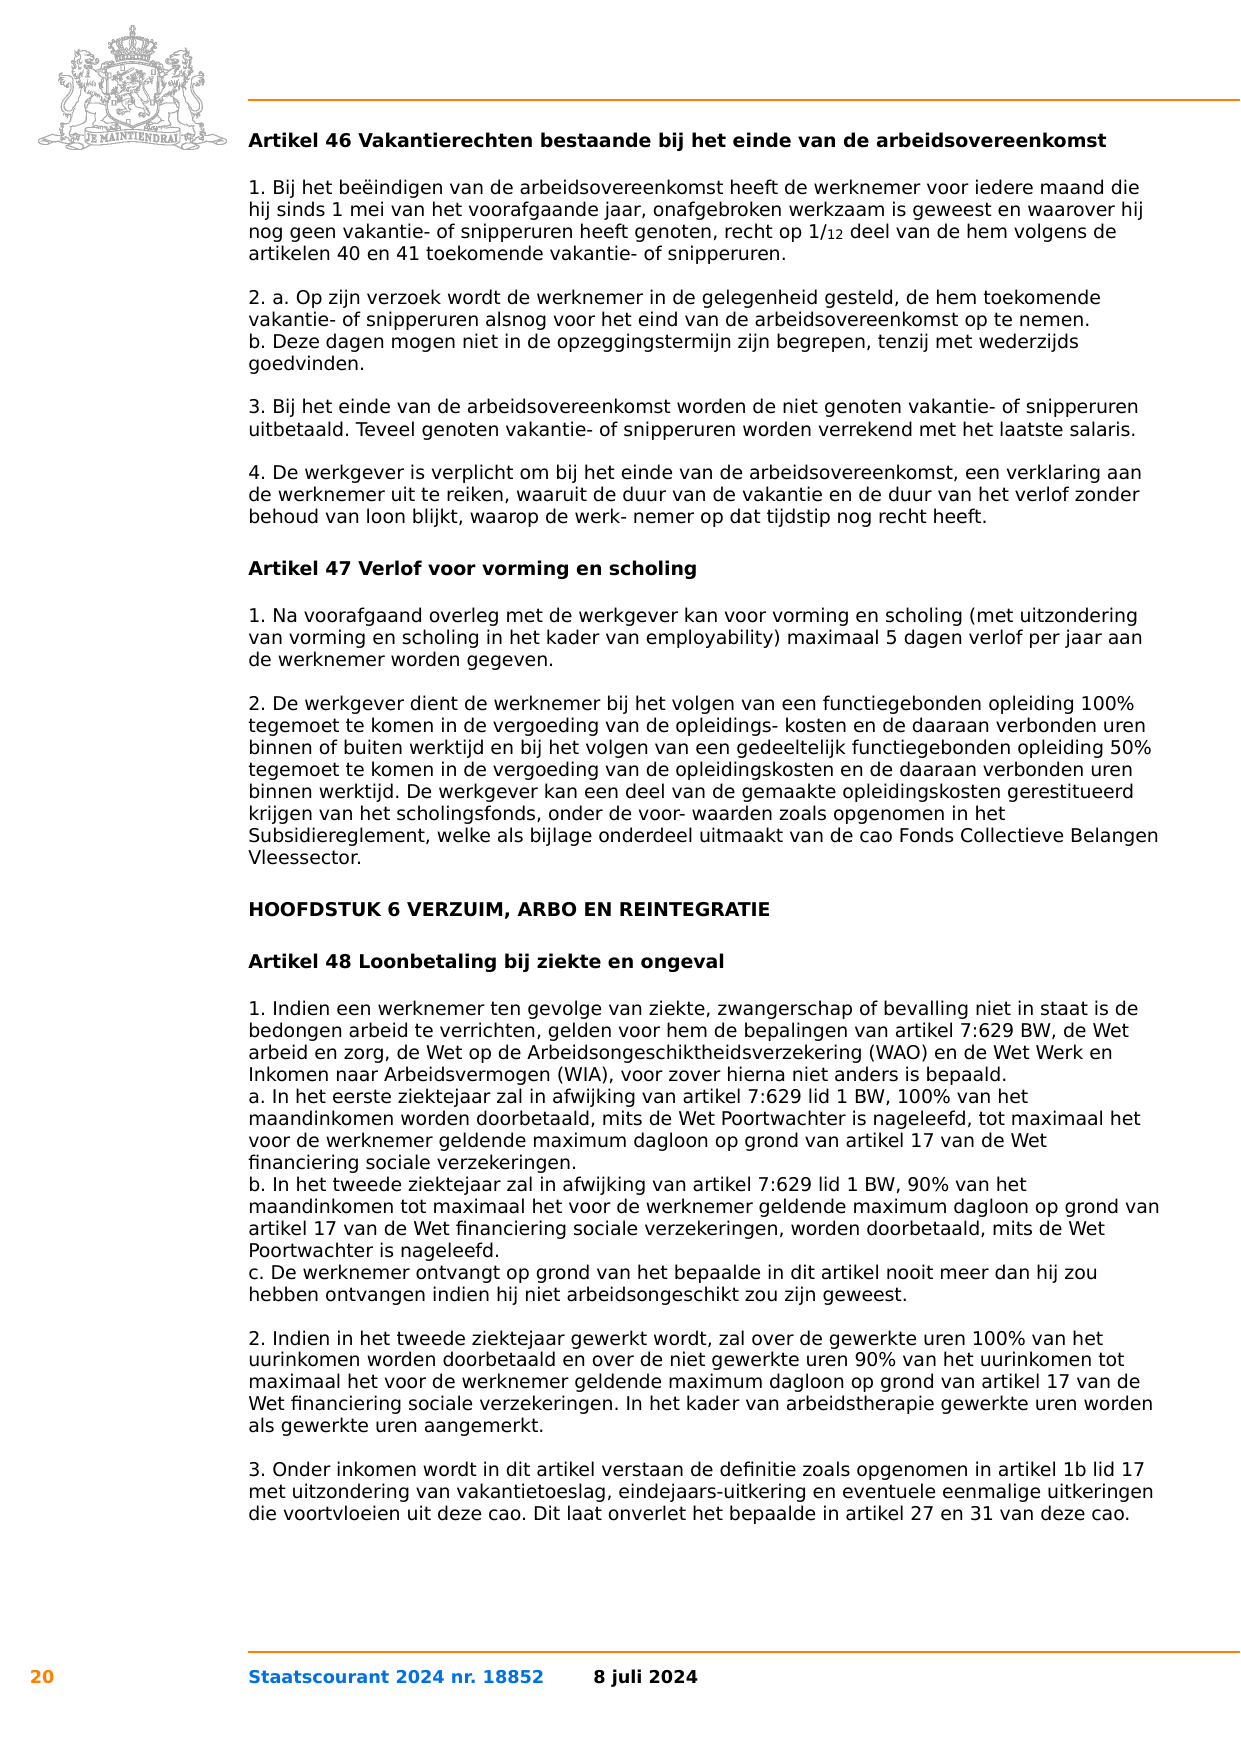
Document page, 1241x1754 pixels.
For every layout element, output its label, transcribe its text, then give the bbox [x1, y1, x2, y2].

text 2. Indien in het tweede ziektejaar gewerkt wordt, zal over de gewerkte uren 100% van het uurinkomen worden doorbetaald en over de niet gewerkte uren 90% van het uurinkomen tot maximaal het voor de werknemer geldende maximum dagloon op grond van artikel 17 van de Wet financiering sociale verzekeringen. In het kader van arbeidstherapie gewerkte uren worden als gewerkte uren aangemerkt. [248, 1327, 1163, 1437]
text 2. De werkgever dient de werknemer bij het volgen van een functiegebonden opleiding 100% tegemoet te komen in de vergoeding van de opleidings- kosten en de daaraan verbonden uren binnen of buiten werktijd en bij het volgen van een gedeeltelijk functiegebonden opleiding 50% tegemoet te komen in de vergoeding van de opleidingskosten en de daaraan verbonden uren binnen werktijd. De werkgever kan een deel van de gemaakte opleidingskosten gerestitueerd krijgen van het scholingsfonds, onder de voor- waarden zoals opgenomen in het Subsidiereglement, welke als bijlage onderdeel uitmaakt van de cao Fonds Collectieve Belangen Vleessector. [248, 693, 1163, 869]
text 2. a. Op zijn verzoek wordt de werknemer in de gelegenheid gesteld, de hem toekomende vakantie- of snipperuren alsnog voor het eind van de arbeidsovereenkomst op te nemen. [248, 287, 1163, 331]
picture [38, 25, 227, 150]
subtitle HOOFDSTUK 6 VERZUIM, ARBO EN REINTEGRATIE [248, 899, 1163, 921]
text 1. Na voorafgaand overleg met de werkgever kan voor vorming en scholing (met uitzondering van vorming en scholing in het kader van employability) maximaal 5 dagen verlof per jaar aan de werknemer worden gegeven. [248, 605, 1163, 671]
subtitle Artikel 46 Vakantierechten bestaande bij het einde van de arbeidsovereenkomst [248, 130, 1163, 152]
text c. De werknemer ontvangt op grond van het bepaalde in dit artikel nooit meer dan hij zou hebben ontvangen indien hij niet arbeidsongeschikt zou zijn geweest. [248, 1262, 1163, 1306]
text b. In het tweede ziektejaar zal in afwijking van artikel 7:629 lid 1 BW, 90% van het maandinkomen tot maximaal het voor de werknemer geldende maximum dagloon op grond van artikel 17 van de Wet financiering sociale verzekeringen, worden doorbetaald, mits de Wet Poortwachter is nageleefd. [248, 1174, 1163, 1262]
text a. In het eerste ziektejaar zal in afwijking van artikel 7:629 lid 1 BW, 100% van het maandinkomen worden doorbetaald, mits de Wet Poortwachter is nageleefd, tot maximaal het voor de werknemer geldende maximum dagloon op grond van artikel 17 van de Wet financiering sociale verzekeringen. [248, 1086, 1163, 1174]
text 3. Bij het einde van de arbeidsovereenkomst worden de niet genoten vakantie- of snipperuren uitbetaald. Teveel genoten vakantie- of snipperuren worden verrekend met het laatste salaris. [248, 396, 1163, 440]
text b. Deze dagen mogen niet in de opzeggingstermijn zijn begrepen, tenzij met wederzijds goedvinden. [248, 331, 1163, 374]
text 1. Bij het beëindigen van de arbeidsovereenkomst heeft de werknemer voor iedere maand die hij sinds 1 mei van het voorafgaande jaar, onafgebroken werkzaam is geweest en waarover hij nog geen vakantie- of snipperuren heeft genoten, recht op 1/12 deel van de hem volgens de artikelen 40 en 41 toekomende vakantie- of snipperuren. [248, 177, 1163, 265]
text 1. Indien een werknemer ten gevolge van ziekte, zwangerschap of bevalling niet in staat is de bedongen arbeid te verrichten, gelden voor hem de bepalingen van artikel 7:629 BW, de Wet arbeid en zorg, de Wet op de Arbeidsongeschiktheidsverzekering (WAO) en de Wet Werk en Inkomen naar Arbeidsvermogen (WIA), voor zover hierna niet anders is bepaald. [248, 998, 1163, 1086]
subtitle Artikel 47 Verlof voor vorming en scholing [248, 558, 1163, 580]
text 4. De werkgever is verplicht om bij het einde van de arbeidsovereenkomst, een verklaring aan de werknemer uit te reiken, waaruit de duur van de vakantie en de duur van het verlof zonder behoud van loon blijkt, waarop de werk- nemer op dat tijdstip nog recht heeft. [248, 462, 1163, 528]
text 3. Onder inkomen wordt in dit artikel verstaan de definitie zoals opgenomen in artikel 1b lid 17 met uitzondering van vakantietoeslag, eindejaars-uitkering en eventuele eenmalige uitkeringen die voortvloeien uit deze cao. Dit laat onverlet het bepaalde in artikel 27 en 31 van deze cao. [248, 1459, 1163, 1525]
subtitle Artikel 48 Loonbetaling bij ziekte en ongeval [248, 951, 1163, 973]
